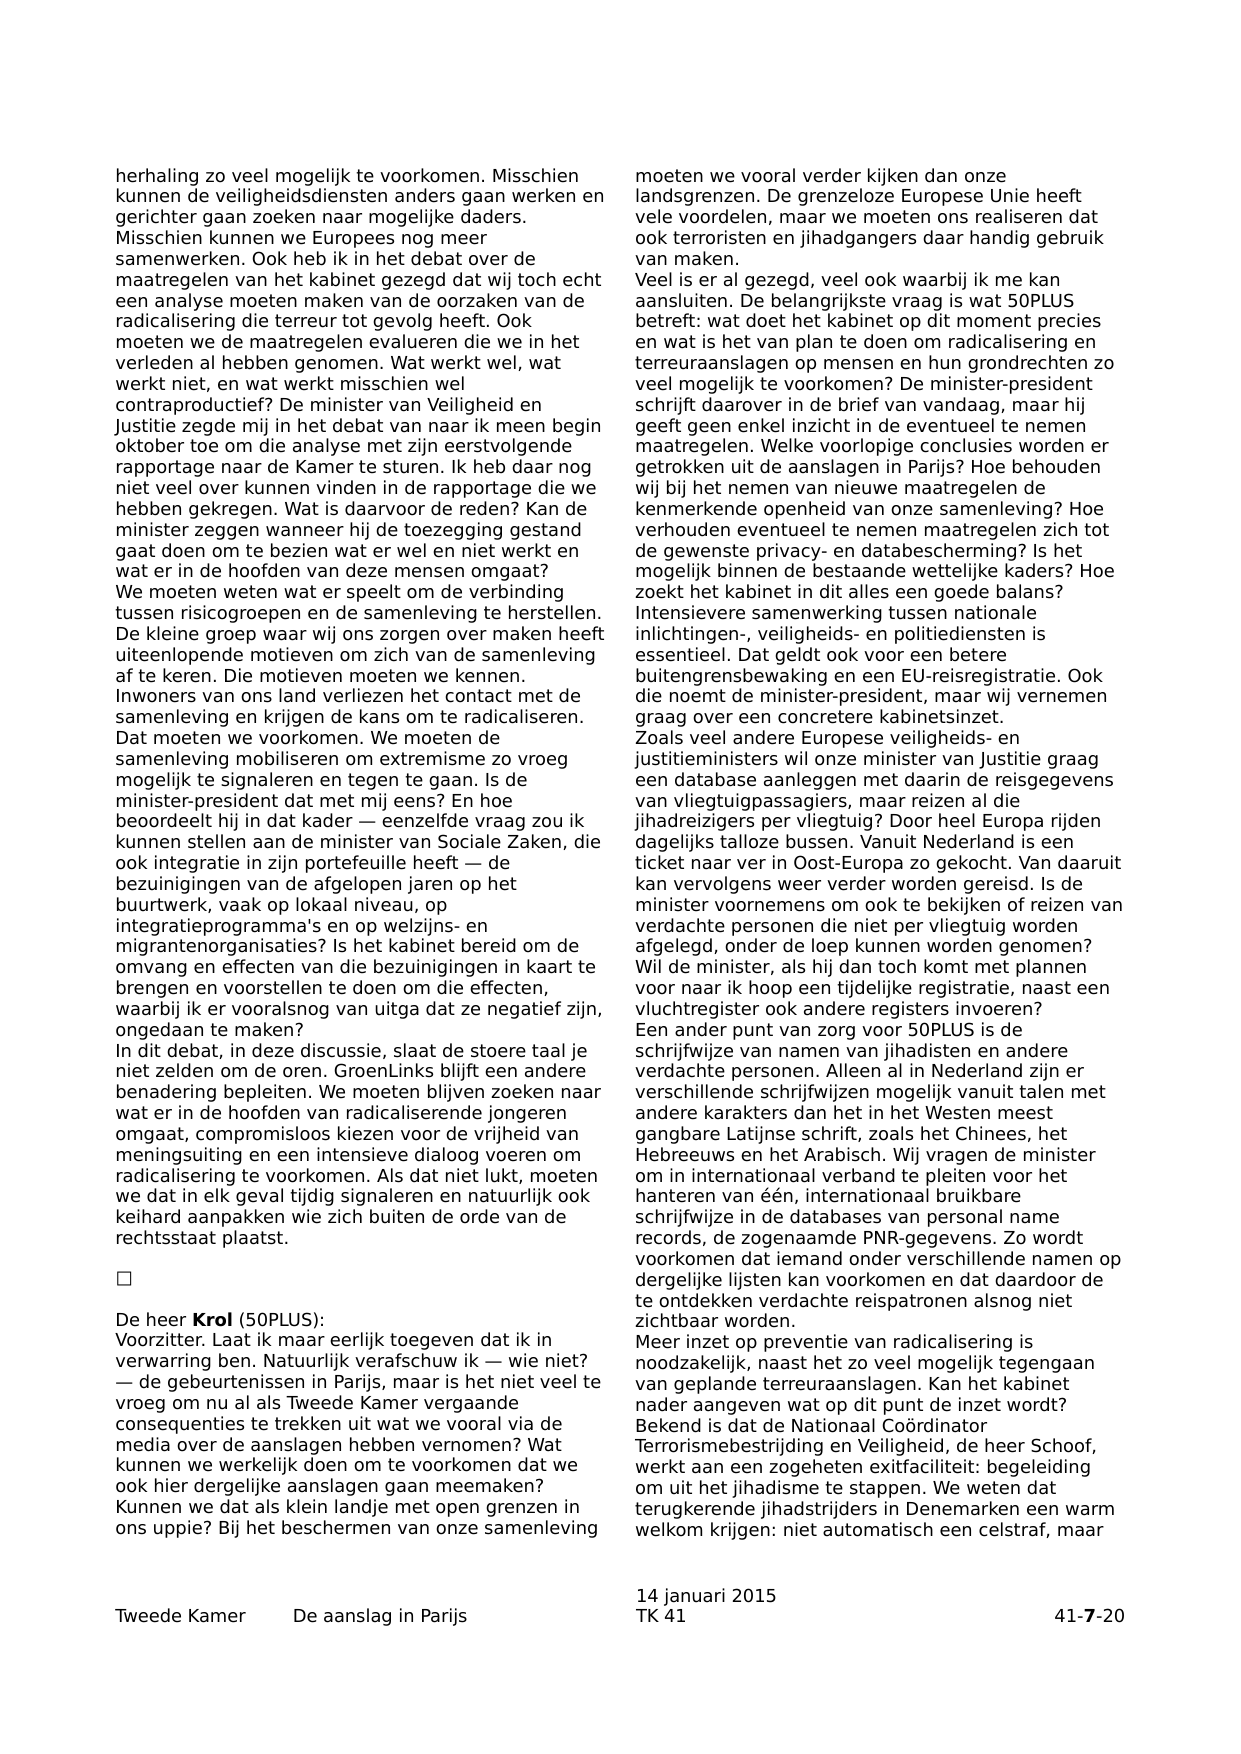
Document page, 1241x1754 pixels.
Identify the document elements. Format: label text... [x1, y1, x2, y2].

text Zoals veel andere Europese veiligheids- en justitieministers wil onze minister van Justitie graag een database aanleggen met daarin de reisgegevens van vliegtuigpassagiers, maar reizen al die jihadreizigers per vliegtuig? Door heel Europa rijden dagelijks talloze bussen. Vanuit Nederland is een ticket naar ver in Oost-Europa zo gekocht. Van daaruit kan vervolgens weer verder worden gereisd. Is de minister voornemens om ook te bekijken of reizen van verdachte personen die niet per vliegtuig worden afgelegd, onder de loep kunnen worden genomen? Wil de minister, als hij dan toch komt met plannen voor naar ik hoop een tijdelijke registratie, naast een vluchtregister ook andere registers invoeren? [635, 728, 1125, 1019]
text We moeten weten wat er speelt om de verbinding tussen risicogroepen en de samenleving te herstellen. De kleine groep waar wij ons zorgen over maken heeft uiteenlopende motieven om zich van de samenleving af te keren. Die motieven moeten we kennen. Inwoners van ons land verliezen het contact met de samenleving en krijgen de kans om te radicaliseren. Dat moeten we voorkomen. We moeten de samenleving mobiliseren om extremisme zo vroeg mogelijk te signaleren en tegen te gaan. Is de minister-president dat met mij eens? En hoe beoordeelt hij in dat kader — eenzelfde vraag zou ik kunnen stellen aan de minister van Sociale Zaken, die ook integratie in zijn portefeuille heeft — de bezuinigingen van de afgelopen jaren op het buurtwerk, vaak op lokaal niveau, op integratieprogramma's en op welzijns- en migrantenorganisaties? Is het kabinet bereid om de omvang en effecten van die bezuinigingen in kaart te brengen en voorstellen te doen om die effecten, waarbij ik er vooralsnog van uitga dat ze negatief zijn, ongedaan te maken? [115, 582, 605, 1040]
text moeten we vooral verder kijken dan onze landsgrenzen. De grenzeloze Europese Unie heeft vele voordelen, maar we moeten ons realiseren dat ook terroristen en jihadgangers daar handig gebruik van maken. [635, 165, 1125, 269]
text herhaling zo veel mogelijk te voorkomen. Misschien kunnen de veiligheidsdiensten anders gaan werken en gerichter gaan zoeken naar mogelijke daders. Misschien kunnen we Europees nog meer samenwerken. Ook heb ik in het debat over de maatregelen van het kabinet gezegd dat wij toch echt een analyse moeten maken van de oorzaken van de radicalisering die terreur tot gevolg heeft. Ook moeten we de maatregelen evalueren die we in het verleden al hebben genomen. Wat werkt wel, wat werkt niet, en wat werkt misschien wel contraproductief? De minister van Veiligheid en Justitie zegde mij in het debat van naar ik meen begin oktober toe om die analyse met zijn eerstvolgende rapportage naar de Kamer te sturen. Ik heb daar nog niet veel over kunnen vinden in de rapportage die we hebben gekregen. Wat is daarvoor de reden? Kan de minister zeggen wanneer hij de toezegging gestand gaat doen om te bezien wat er wel en niet werkt en wat er in de hoofden van deze mensen omgaat? [115, 165, 605, 582]
text Meer inzet op preventie van radicalisering is noodzakelijk, naast het zo veel mogelijk tegengaan van geplande terreuraanslagen. Kan het kabinet nader aangeven wat op dit punt de inzet wordt? Bekend is dat de Nationaal Coördinator Terrorismebestrijding en Veiligheid, de heer Schoof, werkt aan een zogeheten exitfaciliteit: begeleiding om uit het jihadisme te stappen. We weten dat terugkerende jihadstrijders in Denemarken een warm welkom krijgen: niet automatisch een celstraf, maar [635, 1332, 1125, 1540]
text Een ander punt van zorg voor 50PLUS is de schrijfwijze van namen van jihadisten en andere verdachte personen. Alleen al in Nederland zijn er verschillende schrijfwijzen mogelijk vanuit talen met andere karakters dan het in het Westen meest gangbare Latijnse schrift, zoals het Chinees, het Hebreeuws en het Arabisch. Wij vragen de minister om in internationaal verband te pleiten voor het hanteren van één, internationaal bruikbare schrijfwijze in de databases van personal name records, de zogenaamde PNR-gegevens. Zo wordt voorkomen dat iemand onder verschillende namen op dergelijke lijsten kan voorkomen en dat daardoor de te ontdekken verdachte reispatronen alsnog niet zichtbaar worden. [635, 1019, 1125, 1332]
text De heer Krol (50PLUS): [115, 1309, 605, 1330]
text Voorzitter. Laat ik maar eerlijk toegeven dat ik in verwarring ben. Natuurlijk verafschuw ik — wie niet? — de gebeurtenissen in Parijs, maar is het niet veel te vroeg om nu al als Tweede Kamer vergaande consequenties te trekken uit wat we vooral via de media over de aanslagen hebben vernomen? Wat kunnen we werkelijk doen om te voorkomen dat we ook hier dergelijke aanslagen gaan meemaken? Kunnen we dat als klein landje met open grenzen in ons uppie? Bij het beschermen van onze samenleving [115, 1330, 605, 1538]
text ⬜ [115, 1269, 605, 1289]
text In dit debat, in deze discussie, slaat de stoere taal je niet zelden om de oren. GroenLinks blijft een andere benadering bepleiten. We moeten blijven zoeken naar wat er in de hoofden van radicaliserende jongeren omgaat, compromisloos kiezen voor de vrijheid van meningsuiting en een intensieve dialoog voeren om radicalisering te voorkomen. Als dat niet lukt, moeten we dat in elk geval tijdig signaleren en natuurlijk ook keihard aanpakken wie zich buiten de orde van de rechtsstaat plaatst. [115, 1040, 605, 1249]
text Veel is er al gezegd, veel ook waarbij ik me kan aansluiten. De belangrijkste vraag is wat 50PLUS betreft: wat doet het kabinet op dit moment precies en wat is het van plan te doen om radicalisering en terreuraanslagen op mensen en hun grondrechten zo veel mogelijk te voorkomen? De minister-president schrijft daarover in de brief van vandaag, maar hij geeft geen enkel inzicht in de eventueel te nemen maatregelen. Welke voorlopige conclusies worden er getrokken uit de aanslagen in Parijs? Hoe behouden wij bij het nemen van nieuwe maatregelen de kenmerkende openheid van onze samenleving? Hoe verhouden eventueel te nemen maatregelen zich tot de gewenste privacy- en databescherming? Is het mogelijk binnen de bestaande wettelijke kaders? Hoe zoekt het kabinet in dit alles een goede balans? Intensievere samenwerking tussen nationale inlichtingen-, veiligheids- en politiediensten is essentieel. Dat geldt ook voor een betere buitengrensbewaking en een EU-reisregistratie. Ook die noemt de minister-president, maar wij vernemen graag over een concretere kabinetsinzet. [635, 269, 1125, 728]
